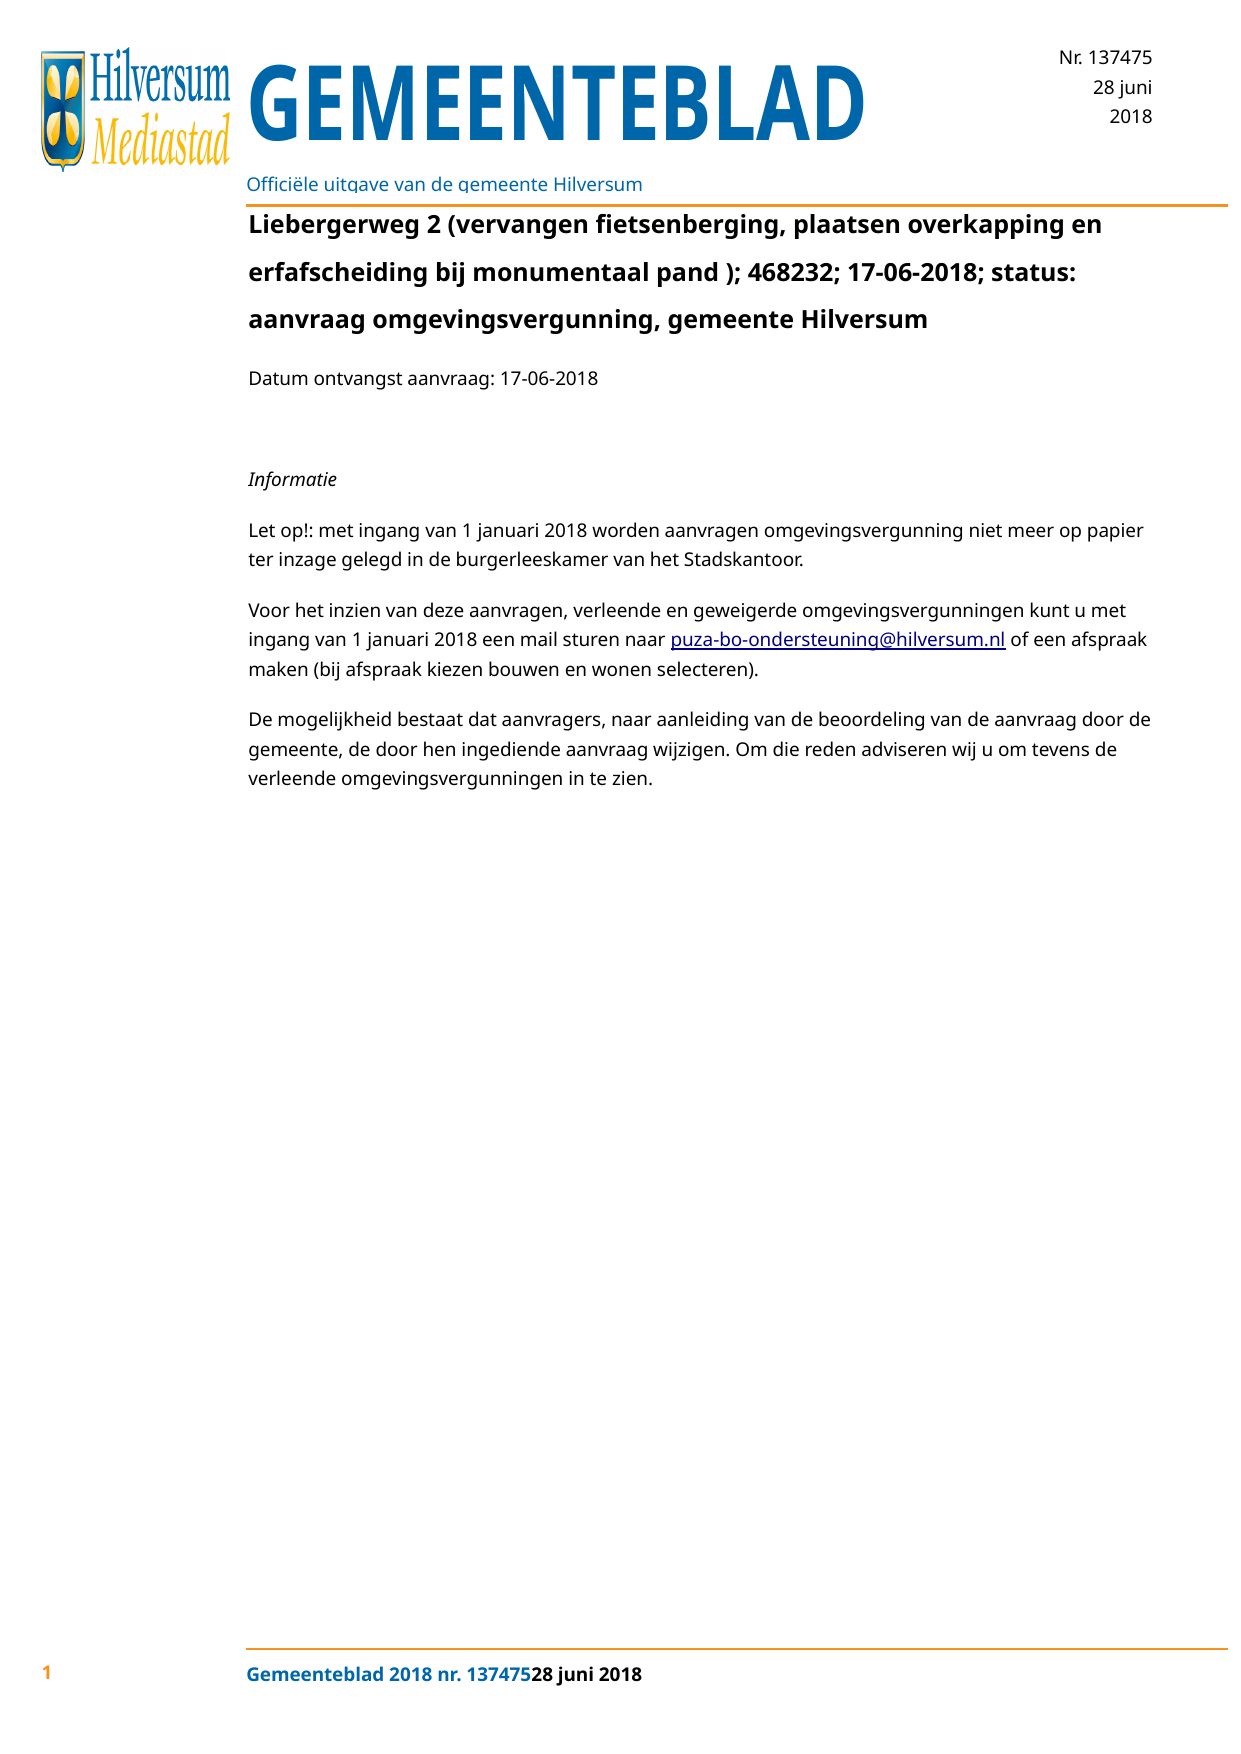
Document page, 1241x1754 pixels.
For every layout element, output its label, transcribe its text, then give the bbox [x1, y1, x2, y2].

text Let op!: met ingang van 1 januari 2018 worden aanvragen omgevingsvergunning niet meer op papier ter inzage gelegd in de burgerleeskamer van het Stadskantoor. [248, 517, 1152, 572]
picture [41, 47, 231, 172]
text Voor het inzien van deze aanvragen, verleende en geweigerde omgevingsvergunningen kunt u met ingang van 1 januari 2018 een mail sturen naar puza-bo-ondersteuning@hilversum.nl of een afspraak maken (bij afspraak kiezen bouwen en wonen selecteren). [248, 597, 1152, 682]
text Informatie [248, 466, 1152, 492]
text De mogelijkheid bestaat dat aanvragers, naar aanleiding van de beoordeling van de aanvraag door de gemeente, de door hen ingediende aanvraag wijzigen. Om die reden adviseren wij u om tevens de verleende omgevingsvergunningen in te zien. [248, 706, 1152, 791]
text Liebergerweg 2 (vervangen fietsenberging, plaatsen overkapping en erfafscheiding bij monumentaal pand ); 468232; 17-06-2018; status: aanvraag omgevingsvergunning, gemeente Hilversum [248, 207, 1152, 336]
text Datum ontvangst aanvraag: 17-06-2018 [248, 366, 1152, 391]
